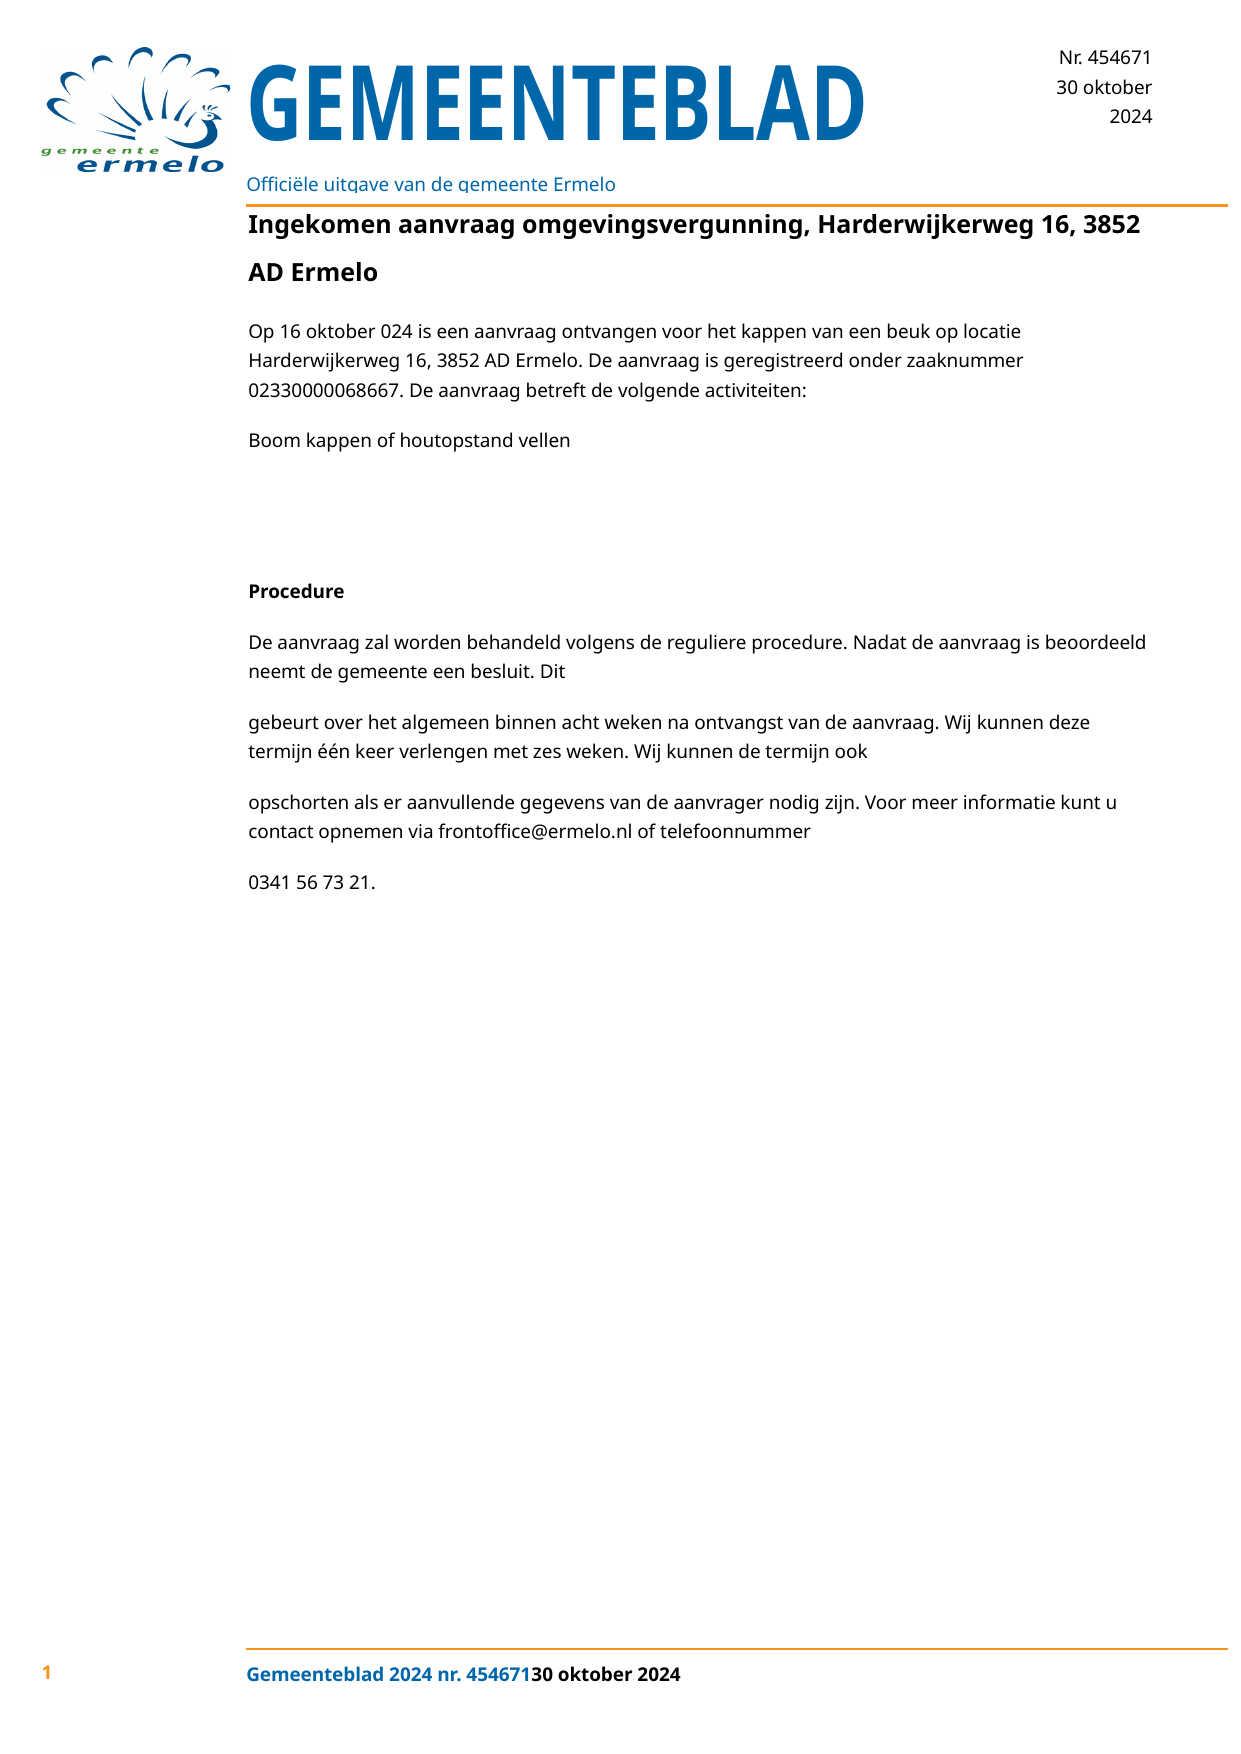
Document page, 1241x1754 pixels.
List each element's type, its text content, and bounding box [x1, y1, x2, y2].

text gebeurt over het algemeen binnen acht weken na ontvangst van de aanvraag. Wij kunnen deze termijn één keer verlengen met zes weken. Wij kunnen de termijn ook [248, 709, 1152, 764]
text 0341 56 73 21. [248, 869, 1152, 895]
text Boom kappen of houtopstand vellen [248, 427, 1152, 453]
text opschorten als er aanvullende gegevens van de aanvrager nodig zijn. Voor meer informatie kunt u contact opnemen via frontoffice@ermelo.nl of telefoonnummer [248, 789, 1152, 844]
text Procedure [248, 579, 1152, 604]
text De aanvraag zal worden behandeld volgens de reguliere procedure. Nadat de aanvraag is beoordeeld neemt de gemeente een besluit. Dit [248, 629, 1152, 684]
text Ingekomen aanvraag omgevingsvergunning, Harderwijkerweg 16, 3852 AD Ermelo [248, 207, 1152, 288]
picture [41, 47, 231, 172]
text Op 16 oktober 024 is een aanvraag ontvangen voor het kappen van een beuk op locatie Harderwijkerweg 16, 3852 AD Ermelo. De aanvraag is geregistreerd onder zaaknummer 02330000068667. De aanvraag betreft de volgende activiteiten: [248, 318, 1152, 403]
